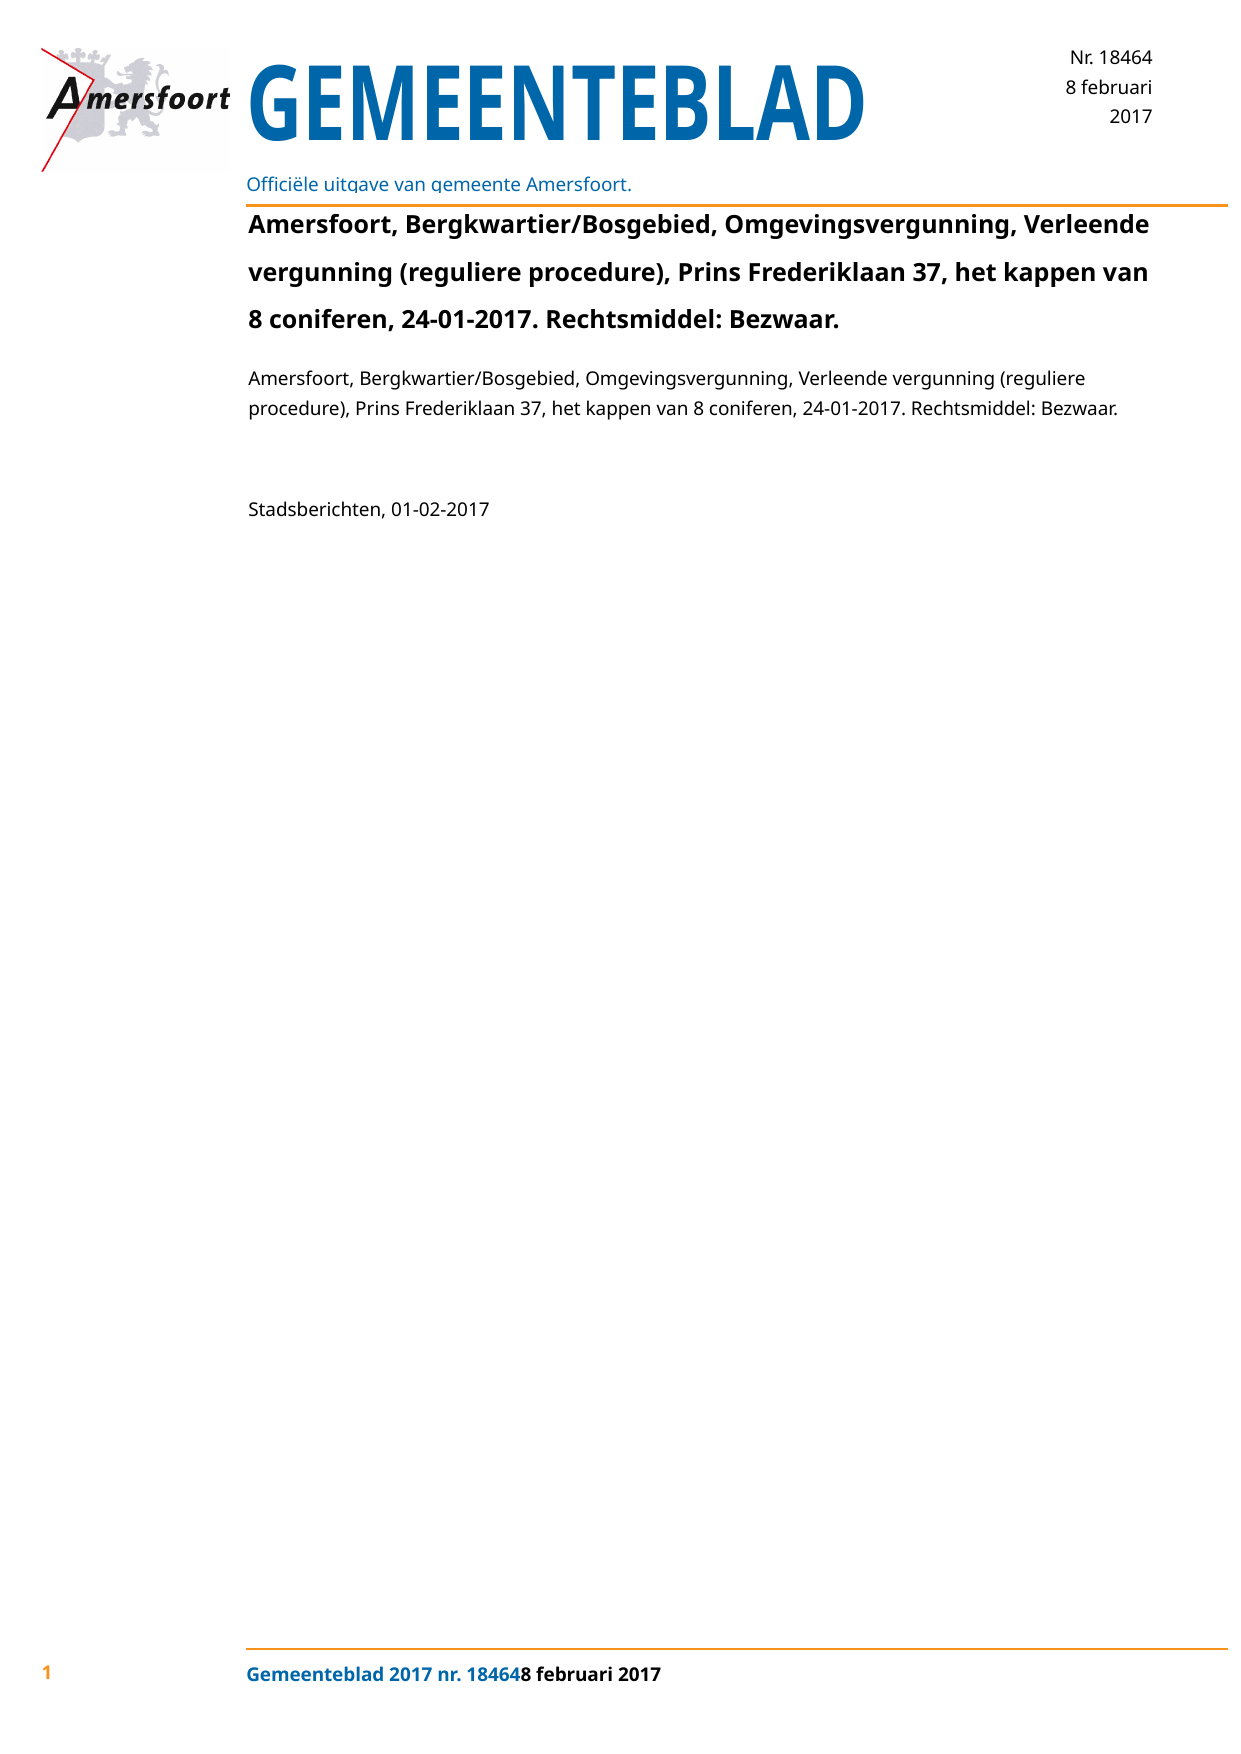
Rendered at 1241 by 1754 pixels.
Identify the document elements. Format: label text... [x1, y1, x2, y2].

text Stadsberichten, 01-02-2017 [248, 496, 1152, 522]
picture [41, 47, 231, 172]
text Amersfoort, Bergkwartier/Bosgebied, Omgevingsvergunning, Verleende vergunning (reguliere procedure), Prins Frederiklaan 37, het kappen van 8 coniferen, 24-01-2017. Rechtsmiddel: Bezwaar. [248, 207, 1152, 336]
text Amersfoort, Bergkwartier/Bosgebied, Omgevingsvergunning, Verleende vergunning (reguliere procedure), Prins Frederiklaan 37, het kappen van 8 coniferen, 24-01-2017. Rechtsmiddel: Bezwaar. [248, 366, 1152, 421]
